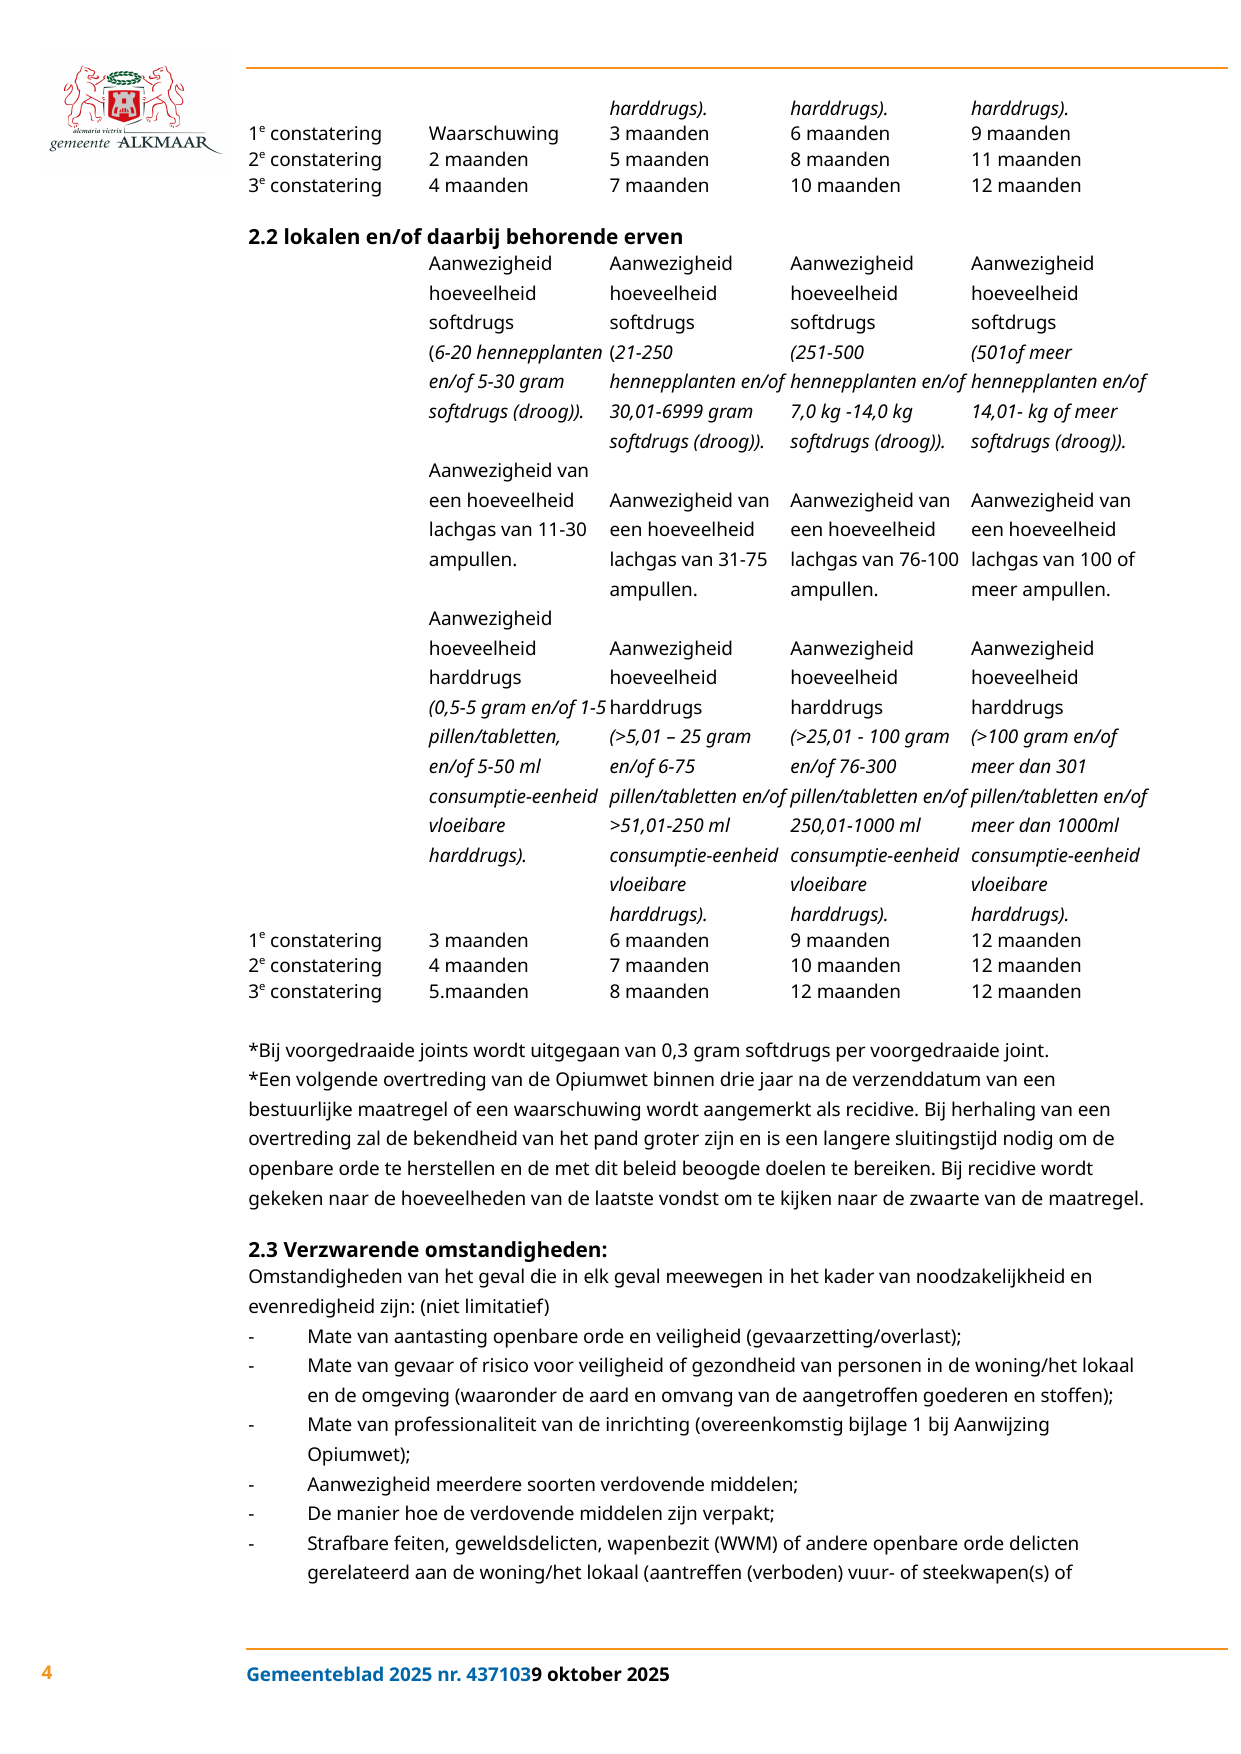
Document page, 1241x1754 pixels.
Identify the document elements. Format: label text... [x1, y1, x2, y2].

table_cell 3e constatering [248, 172, 429, 198]
table_cell 9 maanden [790, 927, 971, 953]
text 2.3 Verzwarende omstandigheden: [248, 1235, 1152, 1264]
text Omstandigheden van het geval die in elk geval meewegen in het kader van noodzakelijkheid en evenredigheid zijn: (niet limitatief) [248, 1264, 1152, 1319]
picture [41, 47, 231, 172]
list Mate van gevaar of risico voor veiligheid of gezondheid van personen in de woning/het lokaal en de omgeving (waaronder de aard en omvang van de aangetroffen goederen en stoffen); [248, 1352, 1152, 1408]
text *Een volgende overtreding van de Opiumwet binnen drie jaar na de verzenddatum van een bestuurlijke maatregel of een waarschuwing wordt aangemerkt als recidive. Bij herhaling van een overtreding zal de bekendheid van het pand groter zijn en is een langere sluitingstijd nodig om de openbare orde te herstellen en de met dit beleid beoogde doelen te bereiken. Bij recidive wordt gekeken naar de hoeveelheden van de laatste vondst om te kijken naar de zwaarte van de maatregel. [248, 1066, 1152, 1211]
list Mate van professionaliteit van de inrichting (overeenkomstig bijlage 1 bij Aanwijzing Opiumwet); [248, 1412, 1152, 1467]
table_header harddrugs). [609, 95, 790, 121]
table_cell 6 maanden [790, 121, 971, 146]
table_cell 3 maanden [429, 927, 609, 953]
table_header [248, 250, 429, 927]
table_cell 11 maanden [971, 146, 1152, 172]
table_cell 5 maanden [609, 146, 790, 172]
table_cell 9 maanden [971, 121, 1152, 146]
table_cell 5.maanden [429, 978, 609, 1004]
table_cell 12 maanden [971, 953, 1152, 978]
table_cell 2 maanden [429, 146, 609, 172]
table_cell 12 maanden [971, 978, 1152, 1004]
list Mate van aantasting openbare orde en veiligheid (gevaarzetting/overlast); [248, 1323, 1152, 1348]
table_cell 8 maanden [790, 146, 971, 172]
table_cell 12 maanden [971, 927, 1152, 953]
table_header harddrugs). [790, 95, 971, 121]
table_cell 4 maanden [429, 172, 609, 198]
table_cell Waarschuwing [429, 121, 609, 146]
list De manier hoe de verdovende middelen zijn verpakt; [248, 1500, 1152, 1526]
table_cell 1e constatering [248, 927, 429, 953]
table_cell 1e constatering [248, 121, 429, 146]
list Strafbare feiten, geweldsdelicten, wapenbezit (WWM) of andere openbare orde delicten gerelateerd aan de woning/het lokaal (aantreffen (verboden) vuur- of steekwapen(s) of [248, 1530, 1152, 1585]
table_cell 7 maanden [609, 953, 790, 978]
table_header Aanwezigheid hoeveelheid softdrugs (21-250 hennepplanten en/of 30,01-6999 gram softdrugs (droog)). Aanwezigheid van een hoeveelheid lachgas van 31-75 ampullen. Aanwezigheid hoeveelheid harddrugs (>5,01 – 25 gram en/of 6-75 pillen/tabletten en/of >51,01-250 ml consumptie-eenheid vloeibare harddrugs). [609, 250, 790, 927]
table_cell 2e constatering [248, 953, 429, 978]
table_cell 3e constatering [248, 978, 429, 1004]
table_cell 7 maanden [609, 172, 790, 198]
table_cell 2e constatering [248, 146, 429, 172]
table_header Aanwezigheid hoeveelheid softdrugs (251-500 hennepplanten en/of 7,0 kg -14,0 kg softdrugs (droog)). Aanwezigheid van een hoeveelheid lachgas van 76-100 ampullen. Aanwezigheid hoeveelheid harddrugs (>25,01 - 100 gram en/of 76-300 pillen/tabletten en/of 250,01-1000 ml consumptie-eenheid vloeibare harddrugs). [790, 250, 971, 927]
table_cell 6 maanden [609, 927, 790, 953]
table_header harddrugs). [971, 95, 1152, 121]
table_cell 8 maanden [609, 978, 790, 1004]
table_header Aanwezigheid hoeveelheid softdrugs (6-20 hennepplanten en/of 5-30 gram softdrugs (droog)). Aanwezigheid van een hoeveelheid lachgas van 11-30 ampullen. Aanwezigheid hoeveelheid harddrugs (0,5-5 gram en/of 1-5 pillen/tabletten, en/of 5-50 ml consumptie-eenheid vloeibare harddrugs). [429, 250, 609, 927]
table_cell 12 maanden [790, 978, 971, 1004]
table_header Aanwezigheid hoeveelheid softdrugs (501of meer hennepplanten en/of 14,01- kg of meer softdrugs (droog)). Aanwezigheid van een hoeveelheid lachgas van 100 of meer ampullen. Aanwezigheid hoeveelheid harddrugs (>100 gram en/of meer dan 301 pillen/tabletten en/of meer dan 1000ml consumptie-eenheid vloeibare harddrugs). [971, 250, 1152, 927]
text 2.2 lokalen en/of daarbij behorende erven [248, 222, 1152, 250]
table_cell 12 maanden [971, 172, 1152, 198]
table_cell 10 maanden [790, 953, 971, 978]
table_header [248, 95, 429, 121]
table_cell 3 maanden [609, 121, 790, 146]
table_cell 4 maanden [429, 953, 609, 978]
list Aanwezigheid meerdere soorten verdovende middelen; [248, 1471, 1152, 1496]
text *Bij voorgedraaide joints wordt uitgegaan van 0,3 gram softdrugs per voorgedraaide joint. [248, 1037, 1152, 1063]
table_cell 10 maanden [790, 172, 971, 198]
